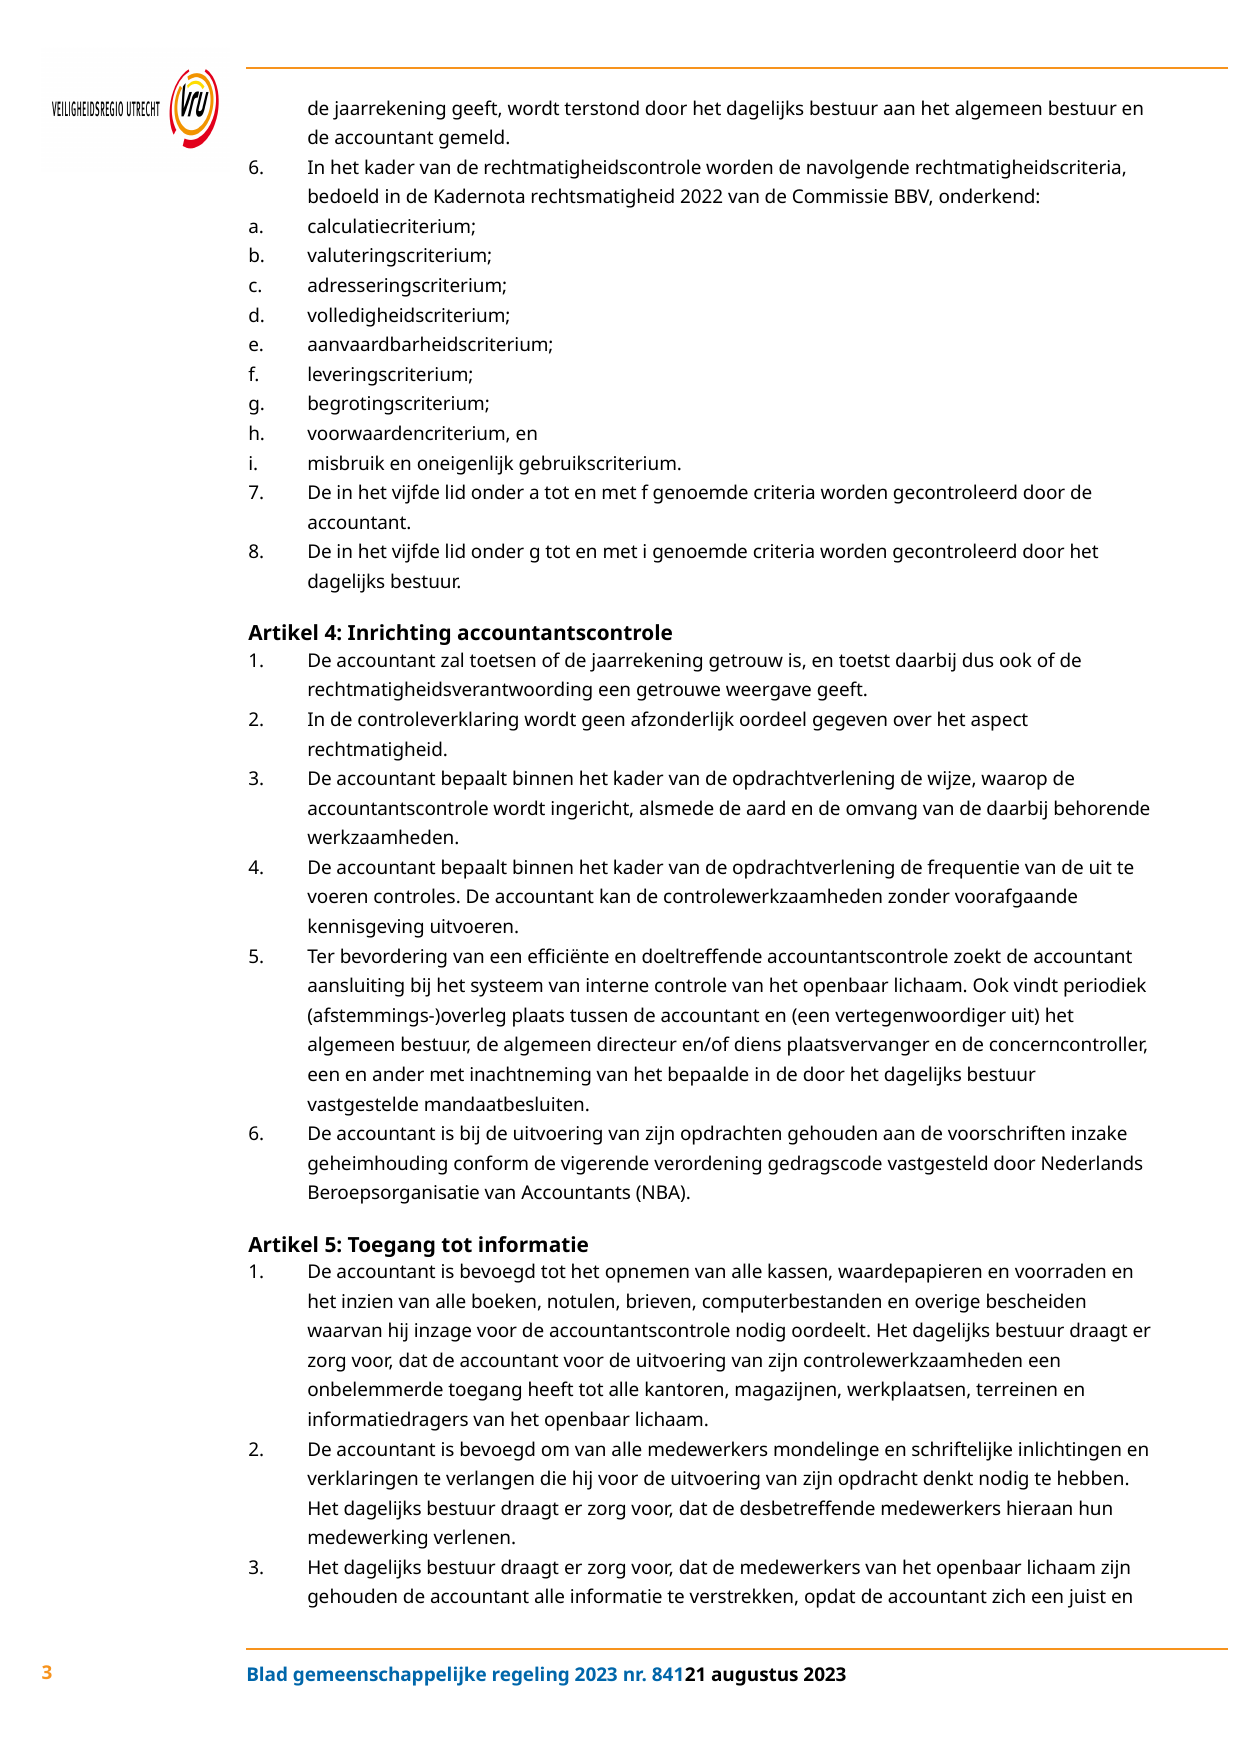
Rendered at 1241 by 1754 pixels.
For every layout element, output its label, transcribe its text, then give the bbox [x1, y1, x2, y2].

list misbruik en oneigenlijk gebruikscriterium. [248, 450, 1152, 476]
list De in het vijfde lid onder a tot en met f genoemde criteria worden gecontroleerd door de accountant. [248, 479, 1152, 535]
list De accountant is bij de uitvoering van zijn opdrachten gehouden aan de voorschriften inzake geheimhouding conform de vigerende verordening gedragscode vastgesteld door Nederlands Beroepsorganisatie van Accountants (NBA). [248, 1120, 1152, 1205]
list valuteringscriterium; [248, 243, 1152, 268]
list volledigheidscriterium; [248, 302, 1152, 328]
picture [41, 47, 231, 172]
list De accountant bepaalt binnen het kader van de opdrachtverlening de frequentie van de uit te voeren controles. De accountant kan de controlewerkzaamheden zonder voorafgaande kennisgeving uitvoeren. [248, 854, 1152, 939]
text Artikel 4: Inrichting accountantscontrole [248, 618, 1152, 647]
list De in het vijfde lid onder g tot en met i genoemde criteria worden gecontroleerd door het dagelijks bestuur. [248, 538, 1152, 594]
list begrotingscriterium; [248, 391, 1152, 416]
list De accountant is bevoegd tot het opnemen van alle kassen, waardepapieren en voorraden en het inzien van alle boeken, notulen, brieven, computerbestanden en overige bescheiden waarvan hij inzage voor de accountantscontrole nodig oordeelt. Het dagelijks bestuur draagt er zorg voor, dat de accountant voor de uitvoering van zijn controlewerkzaamheden een onbelemmerde toegang heeft tot alle kantoren, magazijnen, werkplaatsen, terreinen en informatiedragers van het openbaar lichaam. [248, 1258, 1152, 1432]
list In het kader van de rechtmatigheidscontrole worden de navolgende rechtmatigheidscriteria, bedoeld in de Kadernota rechtsmatigheid 2022 van de Commissie BBV, onderkend: [248, 154, 1152, 209]
list de jaarrekening geeft, wordt terstond door het dagelijks bestuur aan het algemeen bestuur en de accountant gemeld. [248, 95, 1152, 150]
list De accountant zal toetsen of de jaarrekening getrouw is, en toetst daarbij dus ook of de rechtmatigheidsverantwoording een getrouwe weergave geeft. [248, 647, 1152, 702]
list De accountant is bevoegd om van alle medewerkers mondelinge en schriftelijke inlichtingen en verklaringen te verlangen die hij voor de uitvoering van zijn opdracht denkt nodig te hebben. Het dagelijks bestuur draagt er zorg voor, dat de desbetreffende medewerkers hieraan hun medewerking verlenen. [248, 1436, 1152, 1550]
list calculatiecriterium; [248, 213, 1152, 239]
list Het dagelijks bestuur draagt er zorg voor, dat de medewerkers van het openbaar lichaam zijn gehouden de accountant alle informatie te verstrekken, opdat de accountant zich een juist en [248, 1554, 1152, 1609]
list aanvaardbarheidscriterium; [248, 331, 1152, 357]
list leveringscriterium; [248, 361, 1152, 387]
text Artikel 5: Toegang tot informatie [248, 1230, 1152, 1258]
list Ter bevordering van een efficiënte en doeltreffende accountantscontrole zoekt de accountant aansluiting bij het systeem van interne controle van het openbaar lichaam. Ook vindt periodiek (afstemmings-)overleg plaats tussen de accountant en (een vertegenwoordiger uit) het algemeen bestuur, de algemeen directeur en/of diens plaatsvervanger en de concerncontroller, een en ander met inachtneming van het bepaalde in de door het dagelijks bestuur vastgestelde mandaatbesluiten. [248, 943, 1152, 1116]
list voorwaardencriterium, en [248, 420, 1152, 446]
list De accountant bepaalt binnen het kader van de opdrachtverlening de wijze, waarop de accountantscontrole wordt ingericht, alsmede de aard en de omvang van de daarbij behorende werkzaamheden. [248, 765, 1152, 850]
list In de controleverklaring wordt geen afzonderlijk oordeel gegeven over het aspect rechtmatigheid. [248, 706, 1152, 761]
list adresseringscriterium; [248, 272, 1152, 298]
